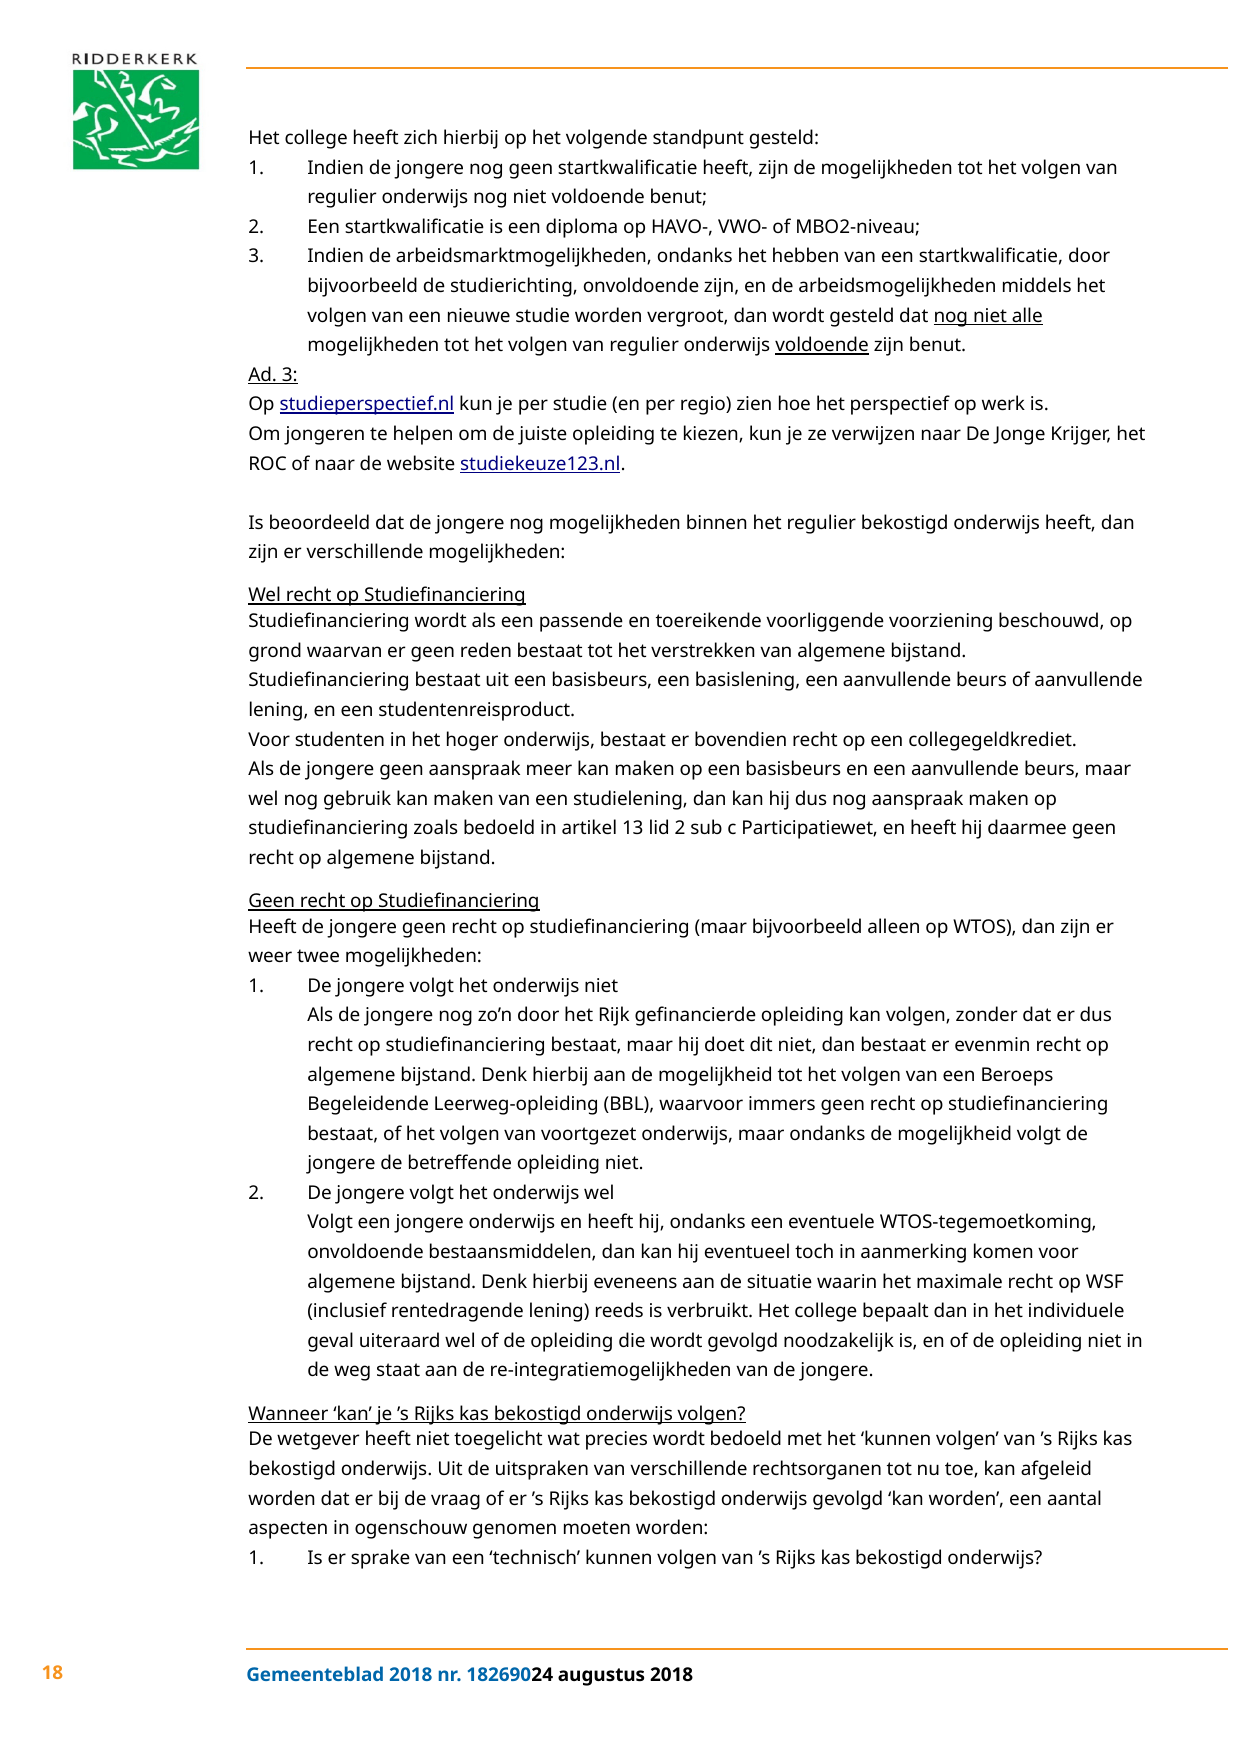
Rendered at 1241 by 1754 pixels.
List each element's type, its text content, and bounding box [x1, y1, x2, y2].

text Geen recht op Studiefinanciering [248, 887, 1152, 913]
text Voor studenten in het hoger onderwijs, bestaat er bovendien recht op een collegegeldkrediet. [248, 726, 1152, 751]
text Studiefinanciering bestaat uit een basisbeurs, een basislening, een aanvullende beurs of aanvullende lening, en een studentenreisproduct. [248, 667, 1152, 722]
text Heeft de jongere geen recht op studiefinanciering (maar bijvoorbeeld alleen op WTOS), dan zijn er weer twee mogelijkheden: [248, 913, 1152, 968]
list Volgt een jongere onderwijs en heeft hij, ondanks een eventuele WTOS-tegemoetkoming, onvoldoende bestaansmiddelen, dan kan hij eventueel toch in aanmerking komen voor algemene bijstand. Denk hierbij eveneens aan de situatie waarin het maximale recht op WSF (inclusief rentedragende lening) reeds is verbruikt. Het college bepaalt dan in het individuele geval uiteraard wel of de opleiding die wordt gevolgd noodzakelijk is, en of de opleiding niet in de weg staat aan de re-integratiemogelijkheden van de jongere. [248, 1209, 1152, 1382]
text Studiefinanciering wordt als een passende en toereikende voorliggende voorziening beschouwd, op grond waarvan er geen reden bestaat tot het verstrekken van algemene bijstand. [248, 607, 1152, 663]
text De wetgever heeft niet toegelicht wat precies wordt bedoeld met het ‘kunnen volgen’ van ’s Rijks kas bekostigd onderwijs. Uit de uitspraken van verschillende rechtsorganen tot nu toe, kan afgeleid worden dat er bij de vraag of er ’s Rijks kas bekostigd onderwijs gevolgd ‘kan worden’, een aantal aspecten in ogenschouw genomen moeten worden: [248, 1426, 1152, 1540]
text Is beoordeeld dat de jongere nog mogelijkheden binnen het regulier bekostigd onderwijs heeft, dan zijn er verschillende mogelijkheden: [248, 509, 1152, 564]
text Als de jongere geen aanspraak meer kan maken op een basisbeurs en een aanvullende beurs, maar wel nog gebruik kan maken van een studielening, dan kan hij dus nog aanspraak maken op studiefinanciering zoals bedoeld in artikel 13 lid 2 sub c Participatiewet, en heeft hij daarmee geen recht op algemene bijstand. [248, 755, 1152, 870]
list De jongere volgt het onderwijs wel [248, 1179, 1152, 1205]
text Ad. 3: [248, 361, 1152, 387]
text Wanneer ‘kan’ je ’s Rijks kas bekostigd onderwijs volgen? [248, 1400, 1152, 1426]
list Is er sprake van een ‘technisch’ kunnen volgen van ’s Rijks kas bekostigd onderwijs? [248, 1544, 1152, 1569]
text Op studieperspectief.nl kun je per studie (en per regio) zien hoe het perspectief op werk is. [248, 391, 1152, 416]
list Indien de arbeidsmarktmogelijkheden, ondanks het hebben van een startkwalificatie, door bijvoorbeeld de studierichting, onvoldoende zijn, en de arbeidsmogelijkheden middels het volgen van een nieuwe studie worden vergroot, dan wordt gesteld dat nog niet alle mogelijkheden tot het volgen van regulier onderwijs voldoende zijn benut. [248, 243, 1152, 357]
list De jongere volgt het onderwijs niet [248, 972, 1152, 998]
text Het college heeft zich hierbij op het volgende standpunt gesteld: [248, 124, 1152, 150]
picture [41, 47, 231, 172]
list Als de jongere nog zo’n door het Rijk gefinancierde opleiding kan volgen, zonder dat er dus recht op studiefinanciering bestaat, maar hij doet dit niet, dan bestaat er evenmin recht op algemene bijstand. Denk hierbij aan de mogelijkheid tot het volgen van een Beroeps Begeleidende Leerweg-opleiding (BBL), waarvoor immers geen recht op studiefinanciering bestaat, of het volgen van voortgezet onderwijs, maar ondanks de mogelijkheid volgt de jongere de betreffende opleiding niet. [248, 1002, 1152, 1175]
list Een startkwalificatie is een diploma op HAVO-, VWO- of MBO2-niveau; [248, 213, 1152, 239]
text Om jongeren te helpen om de juiste opleiding te kiezen, kun je ze verwijzen naar De Jonge Krijger, het ROC of naar de website studiekeuze123.nl. [248, 420, 1152, 476]
list Indien de jongere nog geen startkwalificatie heeft, zijn de mogelijkheden tot het volgen van regulier onderwijs nog niet voldoende benut; [248, 154, 1152, 209]
text Wel recht op Studiefinanciering [248, 582, 1152, 607]
